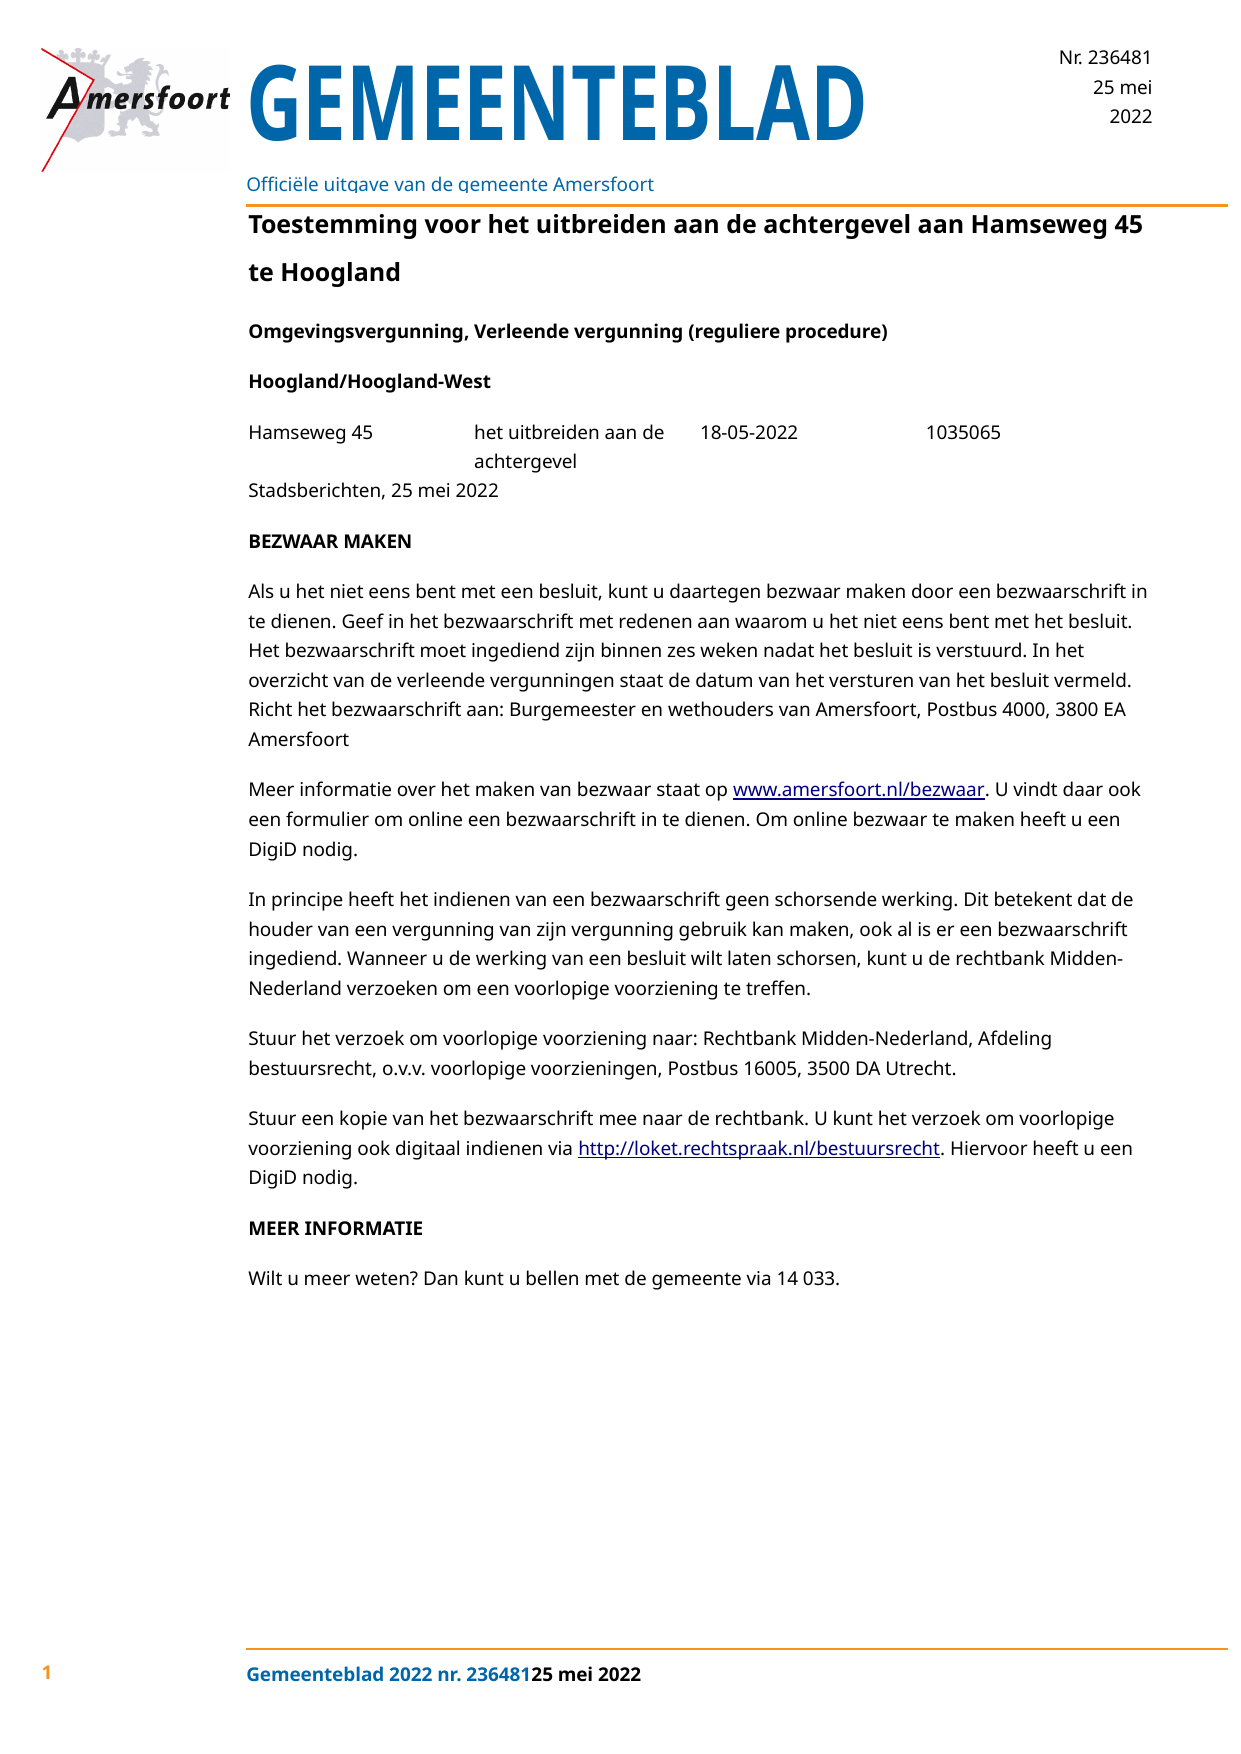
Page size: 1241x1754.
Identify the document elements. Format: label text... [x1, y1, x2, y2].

text Stadsberichten, 25 mei 2022 [248, 477, 1152, 503]
table_header het uitbreiden aan de achtergevel [474, 419, 700, 474]
text In principe heeft het indienen van een bezwaarschrift geen schorsende werking. Dit betekent dat de houder van een vergunning van zijn vergunning gebruik kan maken, ook al is er een bezwaarschrift ingediend. Wanneer u de werking van een besluit wilt laten schorsen, kunt u de rechtbank Midden-Nederland verzoeken om een voorlopige voorziening te treffen. [248, 886, 1152, 1001]
text BEZWAAR MAKEN [248, 528, 1152, 553]
text Meer informatie over het maken van bezwaar staat op www.amersfoort.nl/bezwaar. U vindt daar ook een formulier om online een bezwaarschrift in te dienen. Om online bezwaar te maken heeft u een DigiD nodig. [248, 777, 1152, 861]
text Stuur een kopie van het bezwaarschrift mee naar de rechtbank. U kunt het verzoek om voorlopige voorziening ook digitaal indienen via http://loket.rechtspraak.nl/bestuursrecht. Hiervoor heeft u een DigiD nodig. [248, 1105, 1152, 1190]
table_header 1035065 [926, 419, 1152, 474]
text Omgevingsvergunning, Verleende vergunning (reguliere procedure) [248, 318, 1152, 344]
text Hoogland/Hoogland-West [248, 368, 1152, 394]
text Wilt u meer weten? Dan kunt u bellen met de gemeente via 14 033. [248, 1265, 1152, 1291]
text MEER INFORMATIE [248, 1215, 1152, 1241]
table_header 18-05-2022 [700, 419, 926, 474]
text Stuur het verzoek om voorlopige voorziening naar: Rechtbank Midden-Nederland, Afdeling bestuursrecht, o.v.v. voorlopige voorzieningen, Postbus 16005, 3500 DA Utrecht. [248, 1025, 1152, 1081]
text Toestemming voor het uitbreiden aan de achtergevel aan Hamseweg 45 te Hoogland [248, 207, 1152, 288]
table_header Hamseweg 45 [248, 419, 474, 474]
text Als u het niet eens bent met een besluit, kunt u daartegen bezwaar maken door een bezwaarschrift in te dienen. Geef in het bezwaarschrift met redenen aan waarom u het niet eens bent met het besluit. Het bezwaarschrift moet ingediend zijn binnen zes weken nadat het besluit is verstuurd. In het overzicht van de verleende vergunningen staat de datum van het versturen van het besluit vermeld. Richt het bezwaarschrift aan: Burgemeester en wethouders van Amersfoort, Postbus 4000, 3800 EA Amersfoort [248, 578, 1152, 752]
picture [41, 47, 231, 172]
